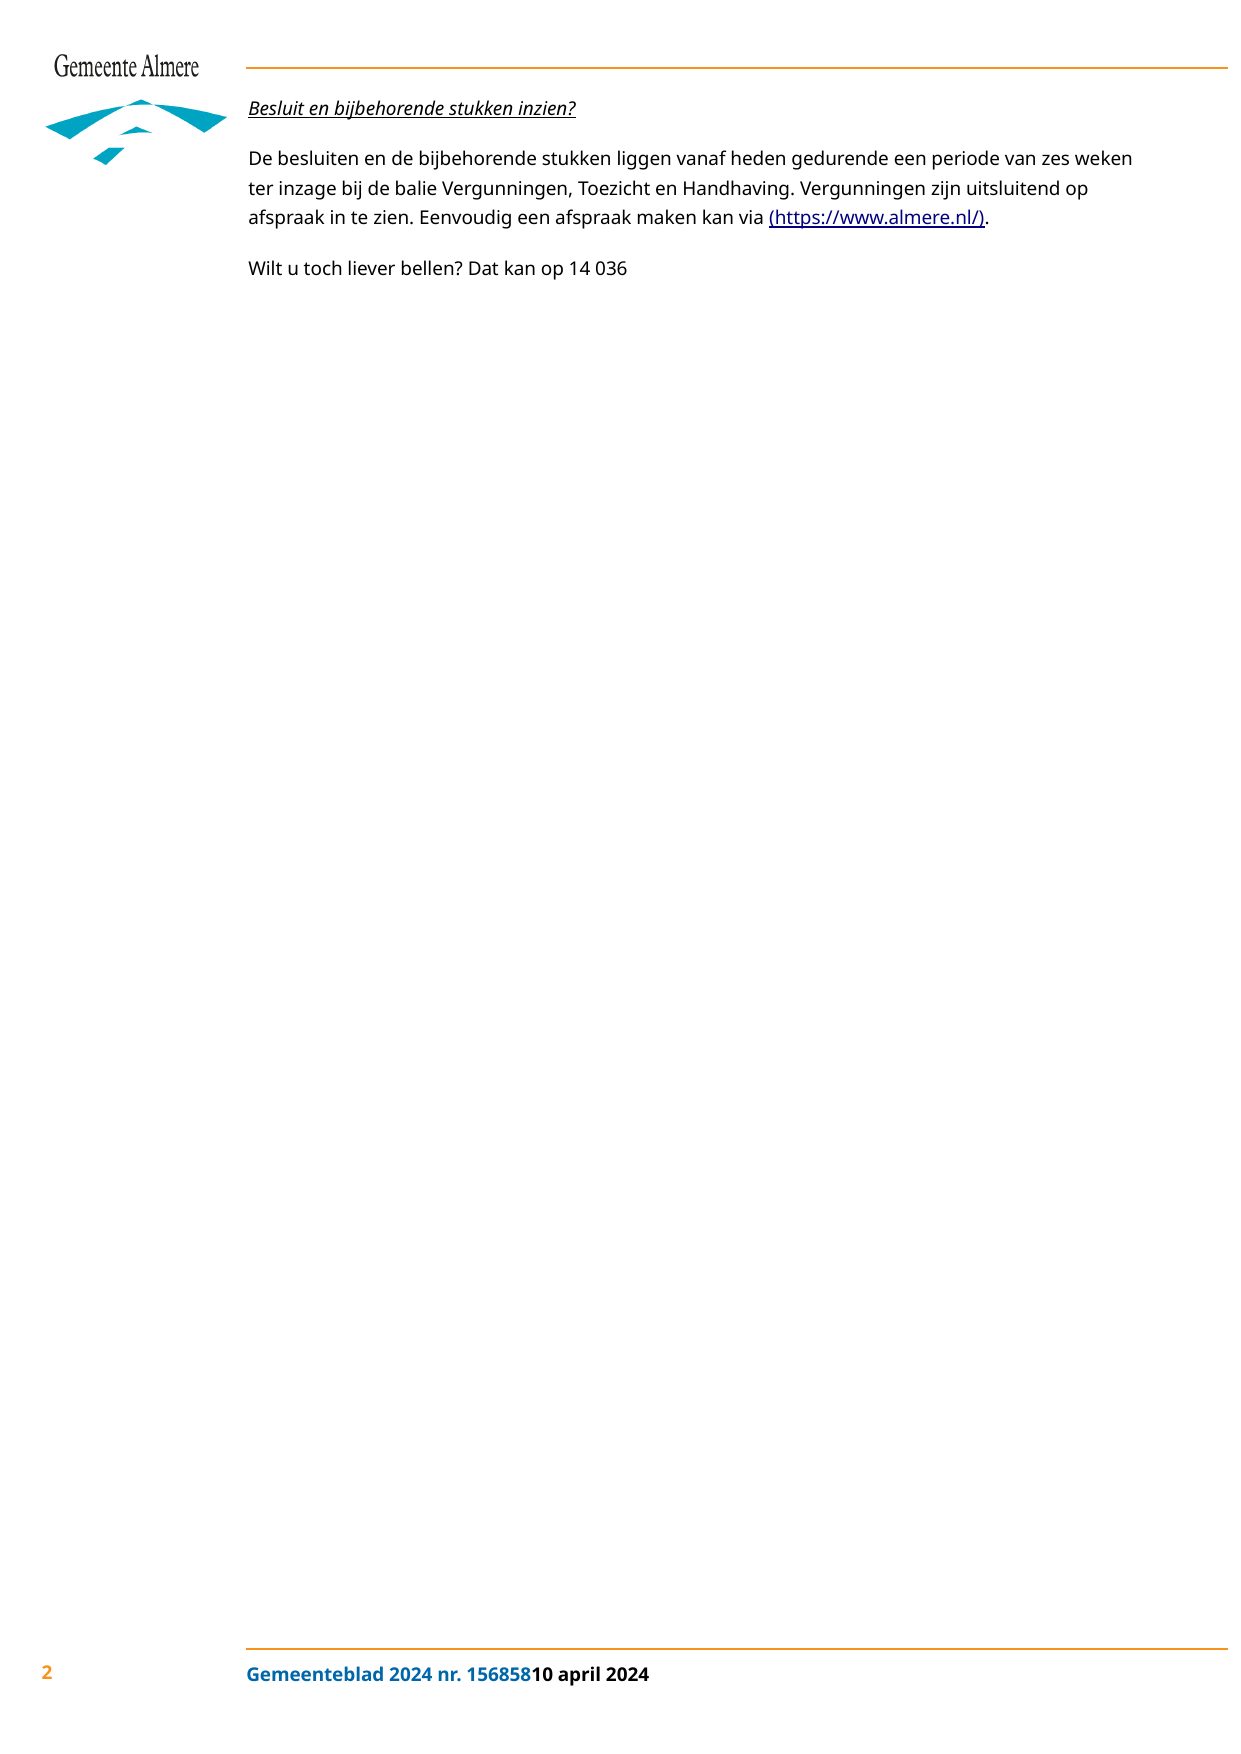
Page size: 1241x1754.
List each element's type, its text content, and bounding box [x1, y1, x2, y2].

picture [41, 47, 231, 172]
text Wilt u toch liever bellen? Dat kan op 14 036 [248, 255, 1152, 281]
text Besluit en bijbehorende stukken inzien? [248, 95, 1152, 121]
text De besluiten en de bijbehorende stukken liggen vanaf heden gedurende een periode van zes weken ter inzage bij de balie Vergunningen, Toezicht en Handhaving. Vergunningen zijn uitsluitend op afspraak in te zien. Eenvoudig een afspraak maken kan via (https://www.almere.nl/). [248, 145, 1152, 230]
